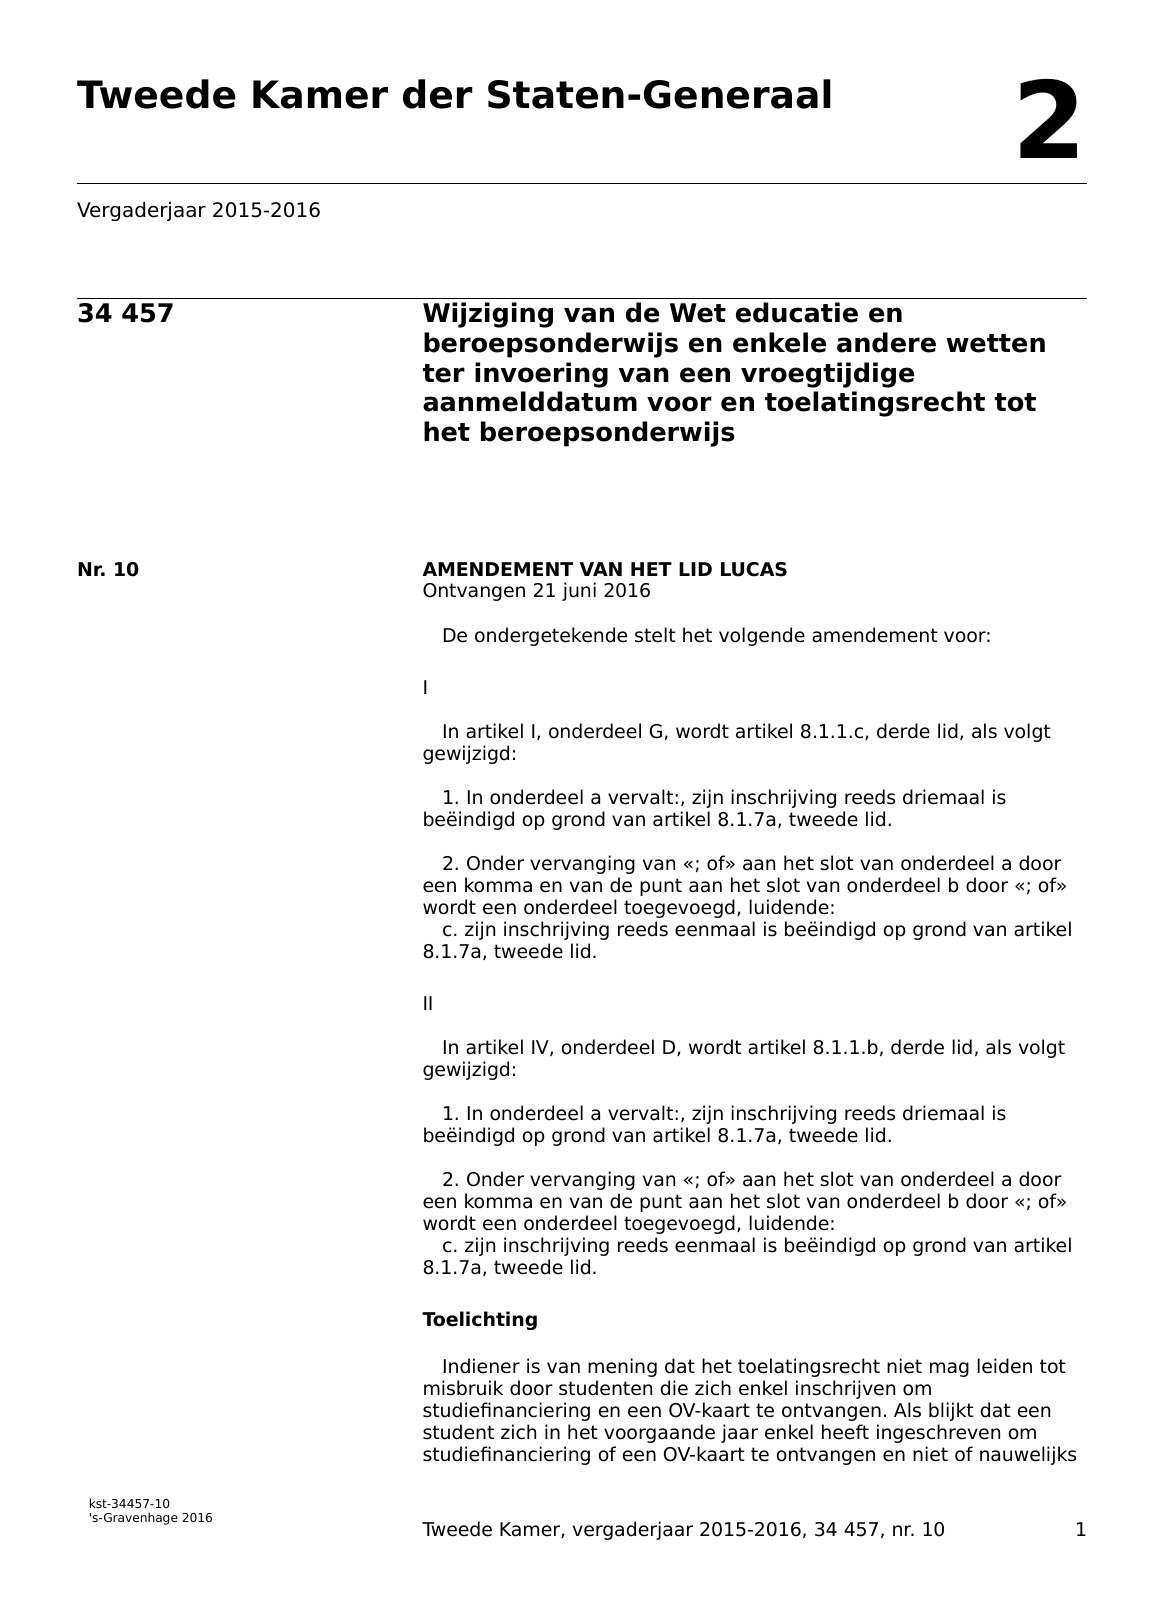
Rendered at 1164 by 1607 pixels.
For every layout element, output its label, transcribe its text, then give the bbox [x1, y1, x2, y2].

table_header 2 [886, 59, 1087, 183]
subtitle 34 457 Wijziging van de Wet educatie en beroepsonderwijs en enkele andere wetten ter invoering van een vroegtijdige aanmelddatum voor en toelatingsrecht tot het beroepsonderwijs [77, 299, 1087, 447]
text In artikel IV, onderdeel D, wordt artikel 8.1.1.b, derde lid, als volgt gewijzigd: [422, 1037, 1087, 1081]
text 's-Gravenhage 2016 [88, 1511, 323, 1525]
subtitle Toelichting [422, 1309, 1087, 1331]
text De ondergetekende stelt het volgende amendement voor: [422, 624, 1087, 647]
text 2. Onder vervanging van «; of» aan het slot van onderdeel a door een komma en van de punt aan het slot van onderdeel b door «; of» wordt een onderdeel toegevoegd, luidende: [422, 853, 1087, 919]
subtitle I [422, 677, 1087, 698]
subtitle Nr. 10 AMENDEMENT VAN HET LID LUCAS [77, 558, 1087, 580]
text kst-34457-10 [88, 1497, 323, 1511]
text c. zijn inschrijving reeds eenmaal is beëindigd op grond van artikel 8.1.7a, tweede lid. [422, 919, 1087, 963]
text 2. Onder vervanging van «; of» aan het slot van onderdeel a door een komma en van de punt aan het slot van onderdeel b door «; of» wordt een onderdeel toegevoegd, luidende: [422, 1169, 1087, 1235]
text In artikel I, onderdeel G, wordt artikel 8.1.1.c, derde lid, als volgt gewijzigd: [422, 721, 1087, 765]
text 1. In onderdeel a vervalt:, zijn inschrijving reeds driemaal is beëindigd op grond van artikel 8.1.7a, tweede lid. [422, 787, 1087, 831]
subtitle II [422, 993, 1087, 1015]
text 1. In onderdeel a vervalt:, zijn inschrijving reeds driemaal is beëindigd op grond van artikel 8.1.7a, tweede lid. [422, 1103, 1087, 1147]
text Indiener is van mening dat het toelatingsrecht niet mag leiden tot misbruik door studenten die zich enkel inschrijven om studiefinanciering en een OV-kaart te ontvangen. Als blijkt dat een student zich in het voorgaande jaar enkel heeft ingeschreven om studiefinanciering of een OV-kaart te ontvangen en niet of nauwelijks [422, 1356, 1087, 1466]
table_header Tweede Kamer der Staten-Generaal [77, 59, 886, 183]
text Ontvangen 21 juni 2016 [422, 580, 1087, 602]
table_cell Vergaderjaar 2015-2016 [77, 184, 1087, 298]
text c. zijn inschrijving reeds eenmaal is beëindigd op grond van artikel 8.1.7a, tweede lid. [422, 1235, 1087, 1279]
